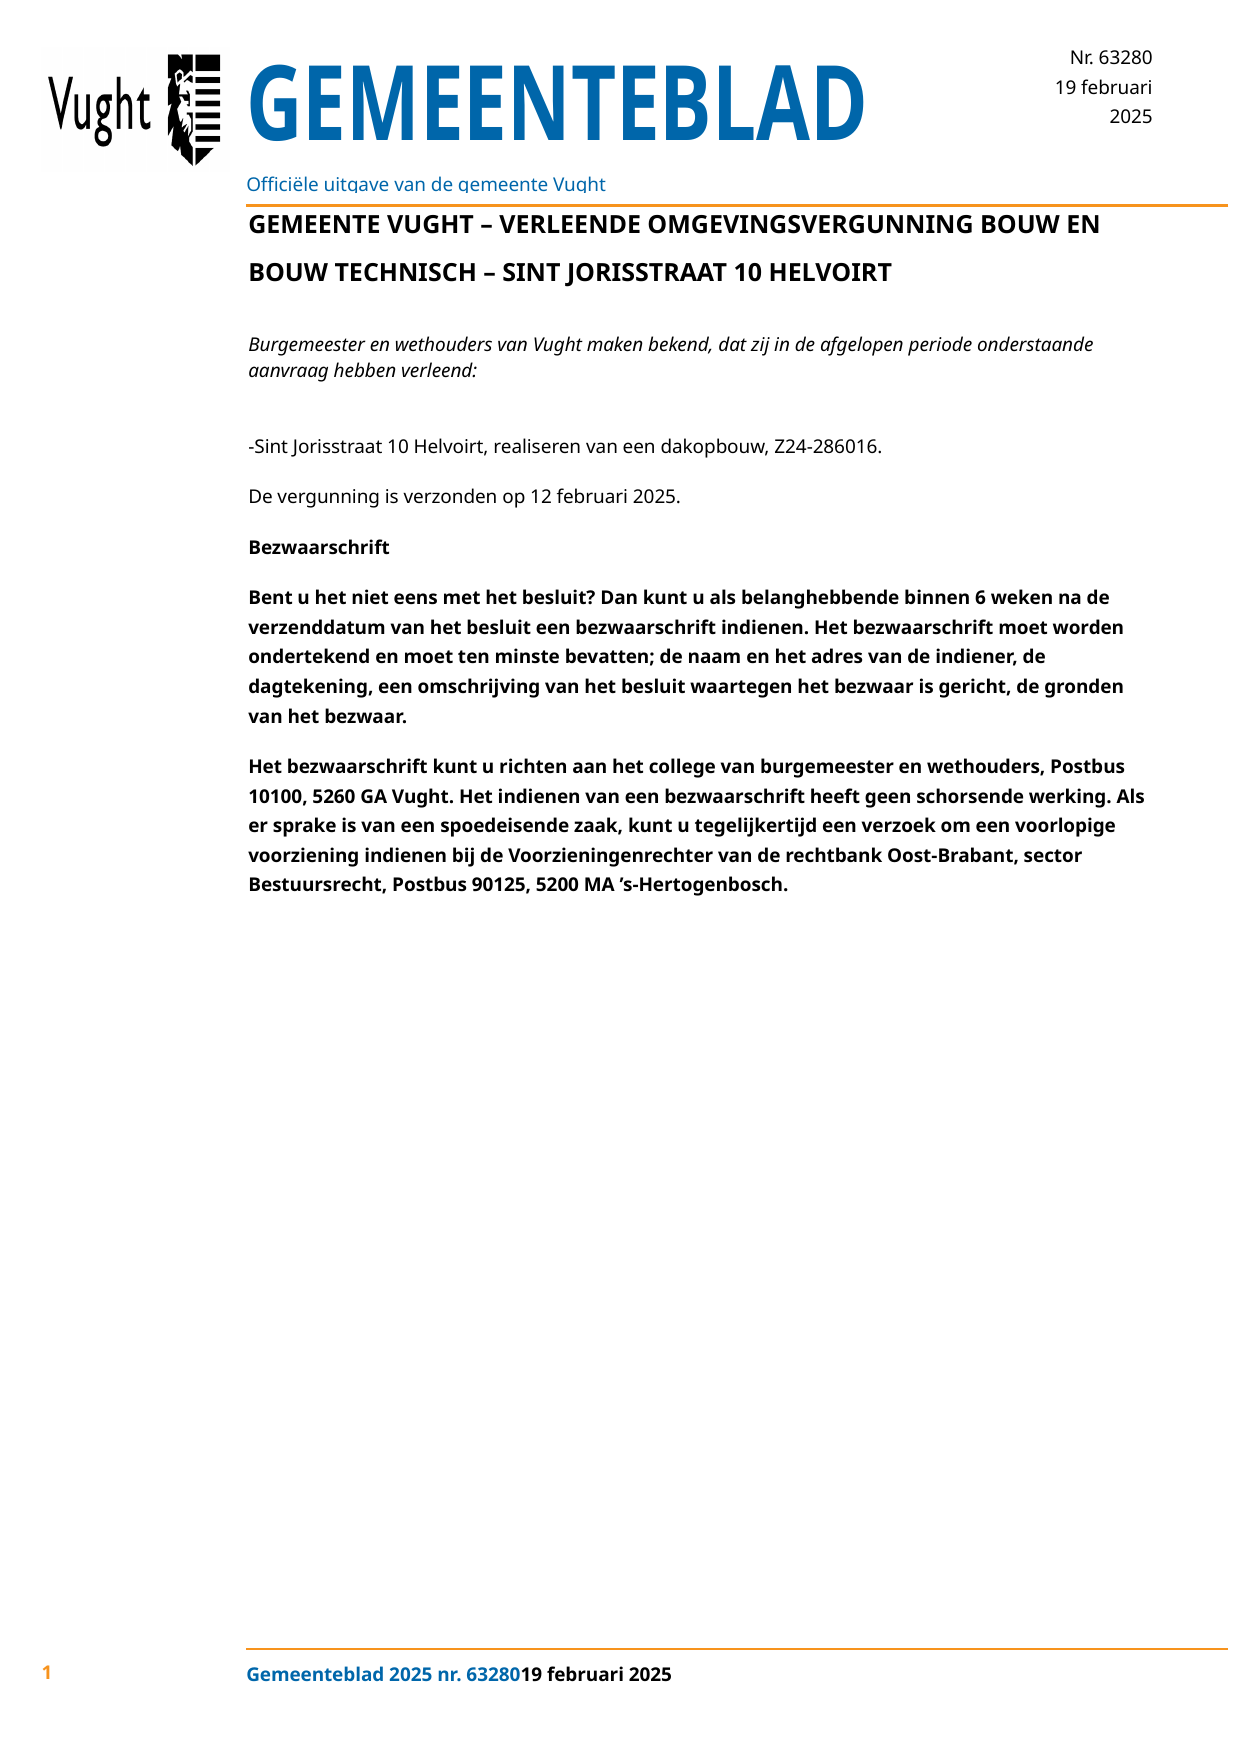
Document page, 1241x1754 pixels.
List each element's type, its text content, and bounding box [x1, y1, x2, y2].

text Burgemeester en wethouders van Vught maken bekend, dat zij in de afgelopen periode onderstaande aanvraag hebben verleend: [248, 331, 1152, 383]
text Bent u het niet eens met het besluit? Dan kunt u als belanghebbende binnen 6 weken na de verzenddatum van het besluit een bezwaarschrift indienen. Het bezwaarschrift moet worden ondertekend en moet ten minste bevatten; de naam en het adres van de indiener, de dagtekening, een omschrijving van het besluit waartegen het bezwaar is gericht, de gronden van het bezwaar. [248, 584, 1152, 729]
text Bezwaarschrift [248, 534, 1152, 560]
text -Sint Jorisstraat 10 Helvoirt, realiseren van een dakopbouw, Z24-286016. [248, 433, 1152, 459]
text De vergunning is verzonden op 12 februari 2025. [248, 484, 1152, 509]
picture [41, 47, 231, 172]
text Het bezwaarschrift kunt u richten aan het college van burgemeester en wethouders, Postbus 10100, 5260 GA Vught. Het indienen van een bezwaarschrift heeft geen schorsende werking. Als er sprake is van een spoedeisende zaak, kunt u tegelijkertijd een verzoek om een voorlopige voorziening indienen bij de Voorzieningenrechter van de rechtbank Oost-Brabant, sector Bestuursrecht, Postbus 90125, 5200 MA ’s-Hertogenbosch. [248, 753, 1152, 897]
text GEMEENTE VUGHT – VERLEENDE OMGEVINGSVERGUNNING BOUW EN BOUW TECHNISCH – SINT JORISSTRAAT 10 HELVOIRT [248, 207, 1152, 288]
